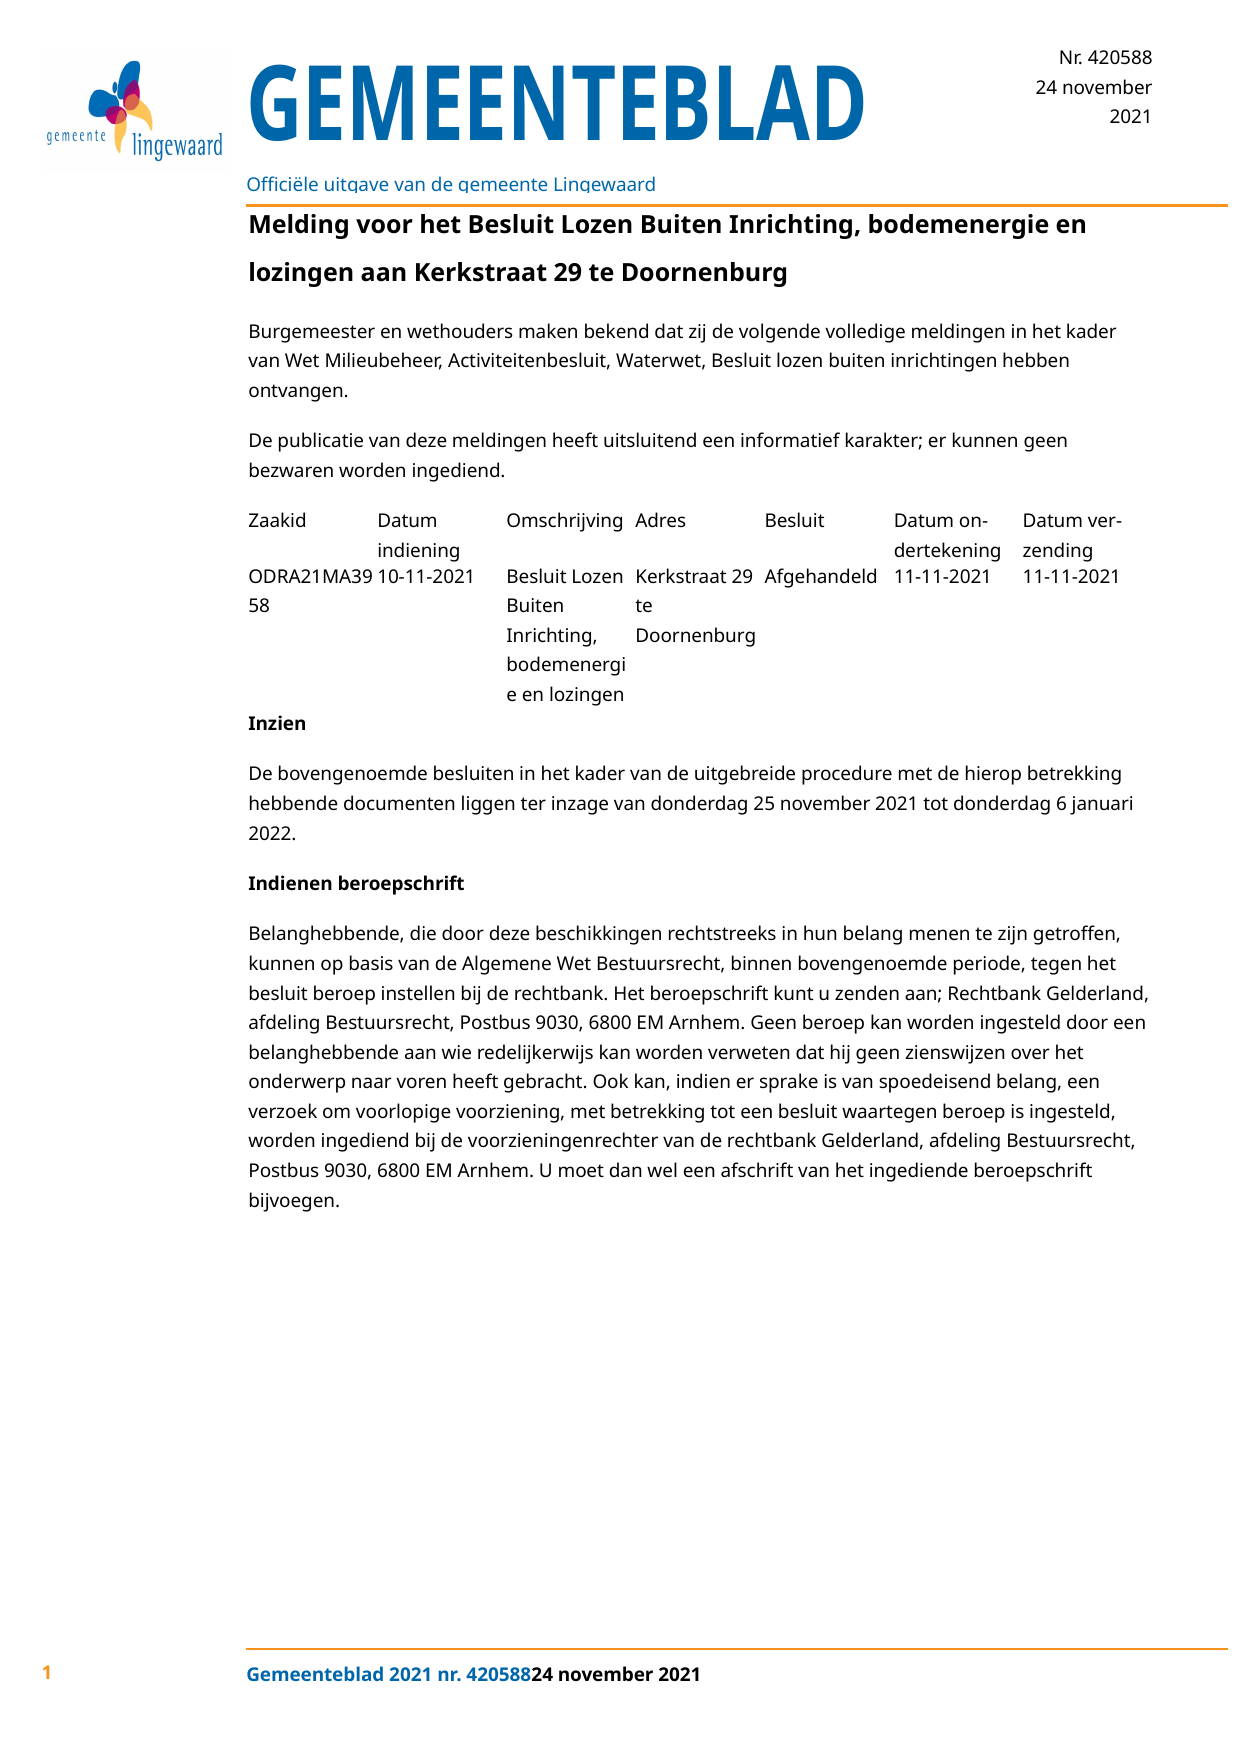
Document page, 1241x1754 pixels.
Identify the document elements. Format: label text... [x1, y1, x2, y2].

text Inzien [248, 710, 1152, 736]
text Burgemeester en wethouders maken bekend dat zij de volgende volledige meldingen in het kader van Wet Milieubeheer, Activiteitenbesluit, Waterwet, Besluit lozen buiten inrichtingen hebben ontvangen. [248, 318, 1152, 403]
table_header Besluit [764, 508, 893, 563]
table_cell ODRA21MA3958 [248, 563, 377, 707]
table_header Zaakid [248, 508, 377, 563]
table_header Datum ver-zending [1023, 508, 1152, 563]
table_cell Besluit Lozen Buiten Inrichting, bodemenergie en lozingen [506, 563, 635, 707]
text De bovengenoemde besluiten in het kader van de uitgebreide procedure met de hierop betrekking hebbende documenten liggen ter inzage van donderdag 25 november 2021 tot donderdag 6 januari 2022. [248, 761, 1152, 846]
table_header Omschrijving [506, 508, 635, 563]
text Melding voor het Besluit Lozen Buiten Inrichting, bodemenergie en lozingen aan Kerkstraat 29 te Doornenburg [248, 207, 1152, 288]
table_header Datum indiening [377, 508, 506, 563]
table_cell 11-11-2021 [894, 563, 1022, 707]
table_cell Kerkstraat 29 te Doornenburg [635, 563, 764, 707]
table_cell Afgehandeld [764, 563, 893, 707]
table_cell 11-11-2021 [1023, 563, 1152, 707]
text Indienen beroepschrift [248, 870, 1152, 896]
text De publicatie van deze meldingen heeft uitsluitend een informatief karakter; er kunnen geen bezwaren worden ingediend. [248, 427, 1152, 483]
table_cell 10-11-2021 [377, 563, 506, 707]
table_header Adres [635, 508, 764, 563]
picture [41, 47, 231, 172]
table_header Datum on-dertekening [894, 508, 1022, 563]
text Belanghebbende, die door deze beschikkingen rechtstreeks in hun belang menen te zijn getroffen, kunnen op basis van de Algemene Wet Bestuursrecht, binnen bovengenoemde periode, tegen het besluit beroep instellen bij de rechtbank. Het beroepschrift kunt u zenden aan; Rechtbank Gelderland, afdeling Bestuursrecht, Postbus 9030, 6800 EM Arnhem. Geen beroep kan worden ingesteld door een belanghebbende aan wie redelijkerwijs kan worden verweten dat hij geen zienswijzen over het onderwerp naar voren heeft gebracht. Ook kan, indien er sprake is van spoedeisend belang, een verzoek om voorlopige voorziening, met betrekking tot een besluit waartegen beroep is ingesteld, worden ingediend bij de voorzieningenrechter van de rechtbank Gelderland, afdeling Bestuursrecht, Postbus 9030, 6800 EM Arnhem. U moet dan wel een afschrift van het ingediende beroepschrift bijvoegen. [248, 921, 1152, 1213]
